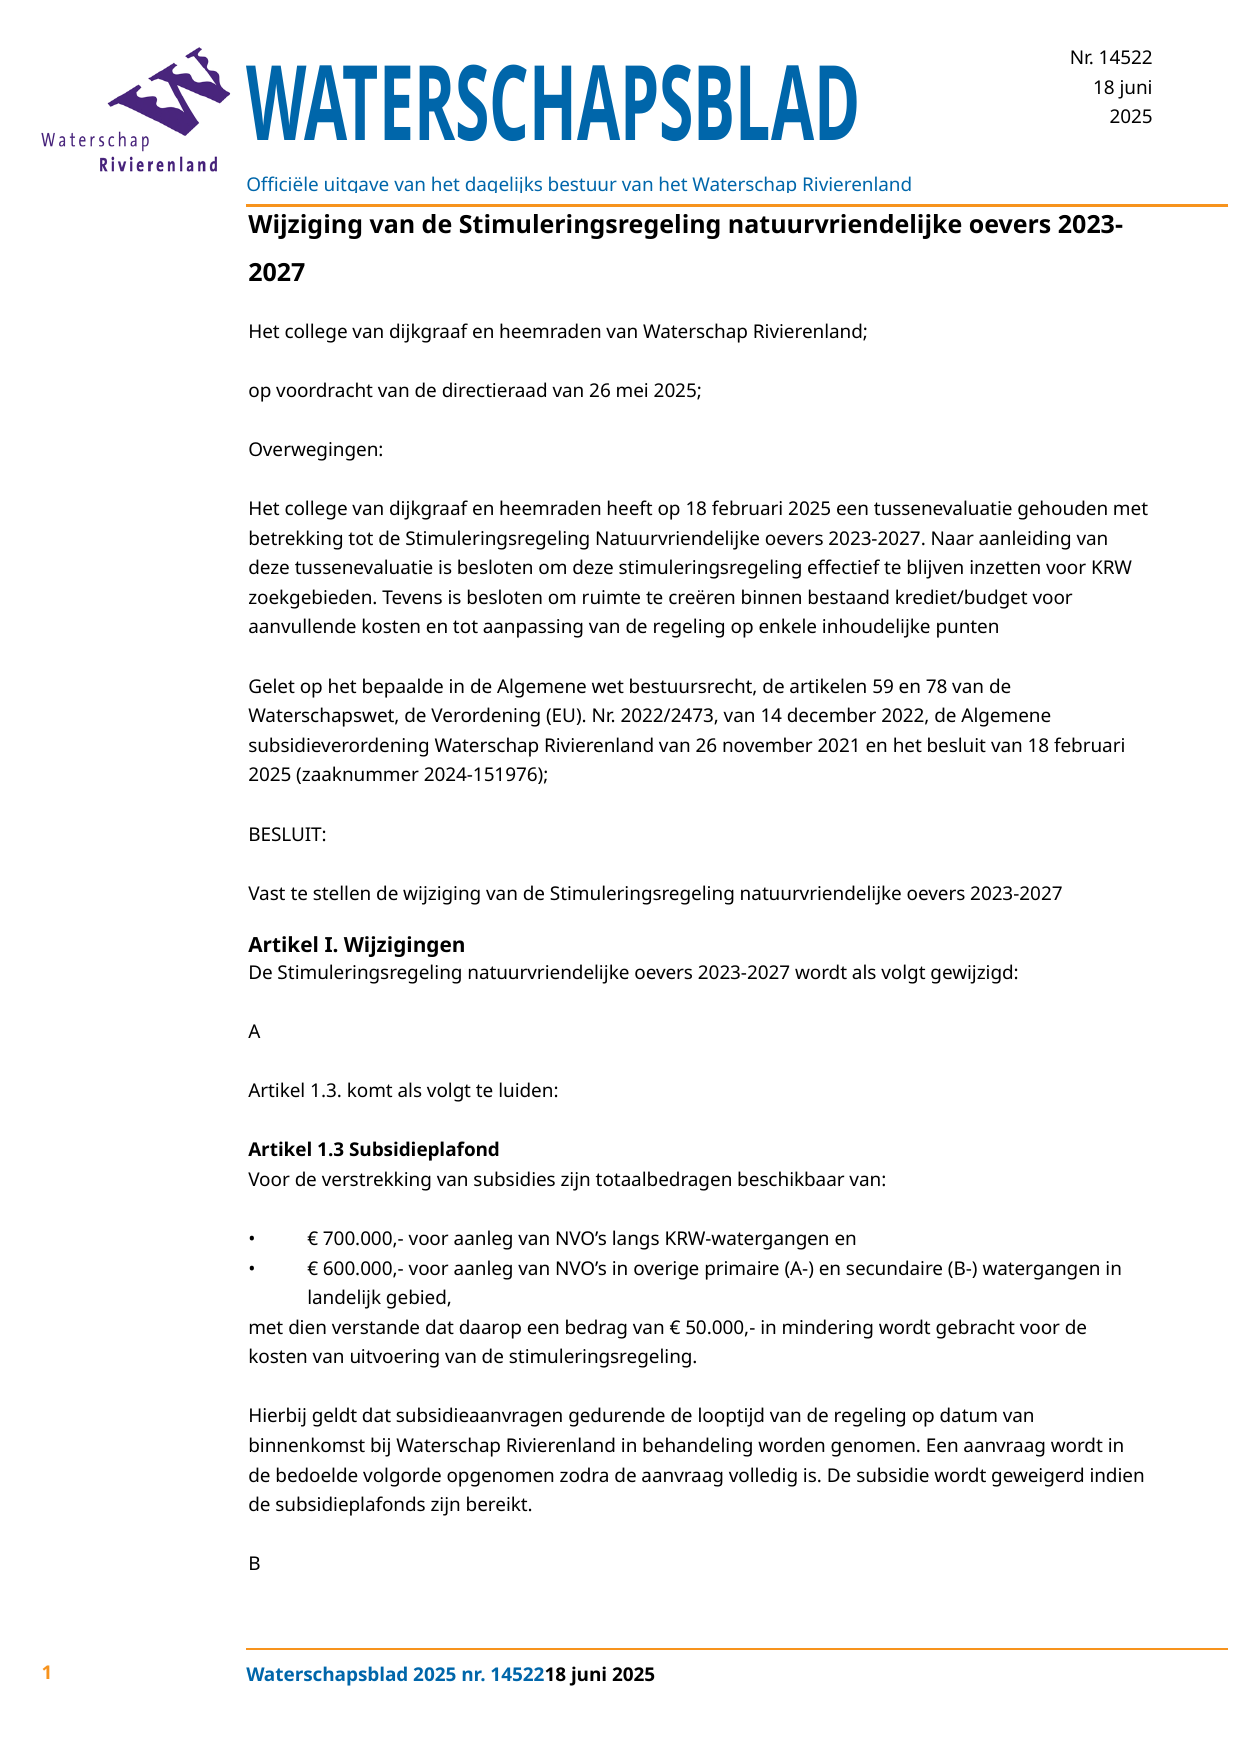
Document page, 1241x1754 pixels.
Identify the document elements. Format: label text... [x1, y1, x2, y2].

list € 600.000,- voor aanleg van NVO’s in overige primaire (A-) en secundaire (B-) watergangen in landelijk gebied, [248, 1255, 1152, 1310]
text Artikel I. Wijzigingen [248, 930, 1152, 959]
text De Stimuleringsregeling natuurvriendelijke oevers 2023-2027 wordt als volgt gewijzigd: [248, 959, 1152, 984]
text Gelet op het bepaalde in de Algemene wet bestuursrecht, de artikelen 59 en 78 van de Waterschapswet, de Verordening (EU). Nr. 2022/2473, van 14 december 2022, de Algemene subsidieverordening Waterschap Rivierenland van 26 november 2021 en het besluit van 18 februari 2025 (zaaknummer 2024-151976); [248, 673, 1152, 787]
text Vast te stellen de wijziging van de Stimuleringsregeling natuurvriendelijke oevers 2023-2027 [248, 880, 1152, 906]
text Het college van dijkgraaf en heemraden heeft op 18 februari 2025 een tussenevaluatie gehouden met betrekking tot de Stimuleringsregeling Natuurvriendelijke oevers 2023-2027. Naar aanleiding van deze tussenevaluatie is besloten om deze stimuleringsregeling effectief te blijven inzetten voor KRW zoekgebieden. Tevens is besloten om ruimte te creëren binnen bestaand krediet/budget voor aanvullende kosten en tot aanpassing van de regeling op enkele inhoudelijke punten [248, 495, 1152, 639]
text met dien verstande dat daarop een bedrag van € 50.000,- in mindering wordt gebracht voor de kosten van uitvoering van de stimuleringsregeling. [248, 1314, 1152, 1369]
text A [248, 1018, 1152, 1044]
text B [248, 1551, 1152, 1576]
text Overwegingen: [248, 436, 1152, 462]
text Wijziging van de Stimuleringsregeling natuurvriendelijke oevers 2023-2027 [248, 207, 1152, 288]
list € 700.000,- voor aanleg van NVO’s langs KRW-watergangen en [248, 1225, 1152, 1251]
text Artikel 1.3. komt als volgt te luiden: [248, 1077, 1152, 1103]
text Voor de verstrekking van subsidies zijn totaalbedragen beschikbaar van: [248, 1166, 1152, 1192]
text BESLUIT: [248, 821, 1152, 847]
text Het college van dijkgraaf en heemraden van Waterschap Rivierenland; [248, 318, 1152, 344]
text Hierbij geldt dat subsidieaanvragen gedurende de looptijd van de regeling op datum van binnenkomst bij Waterschap Rivierenland in behandeling worden genomen. Een aanvraag wordt in de bedoelde volgorde opgenomen zodra de aanvraag volledig is. De subsidie wordt geweigerd indien de subsidieplafonds zijn bereikt. [248, 1403, 1152, 1517]
picture [41, 47, 231, 172]
text Artikel 1.3 Subsidieplafond [248, 1136, 1152, 1162]
text op voordracht van de directieraad van 26 mei 2025; [248, 377, 1152, 403]
